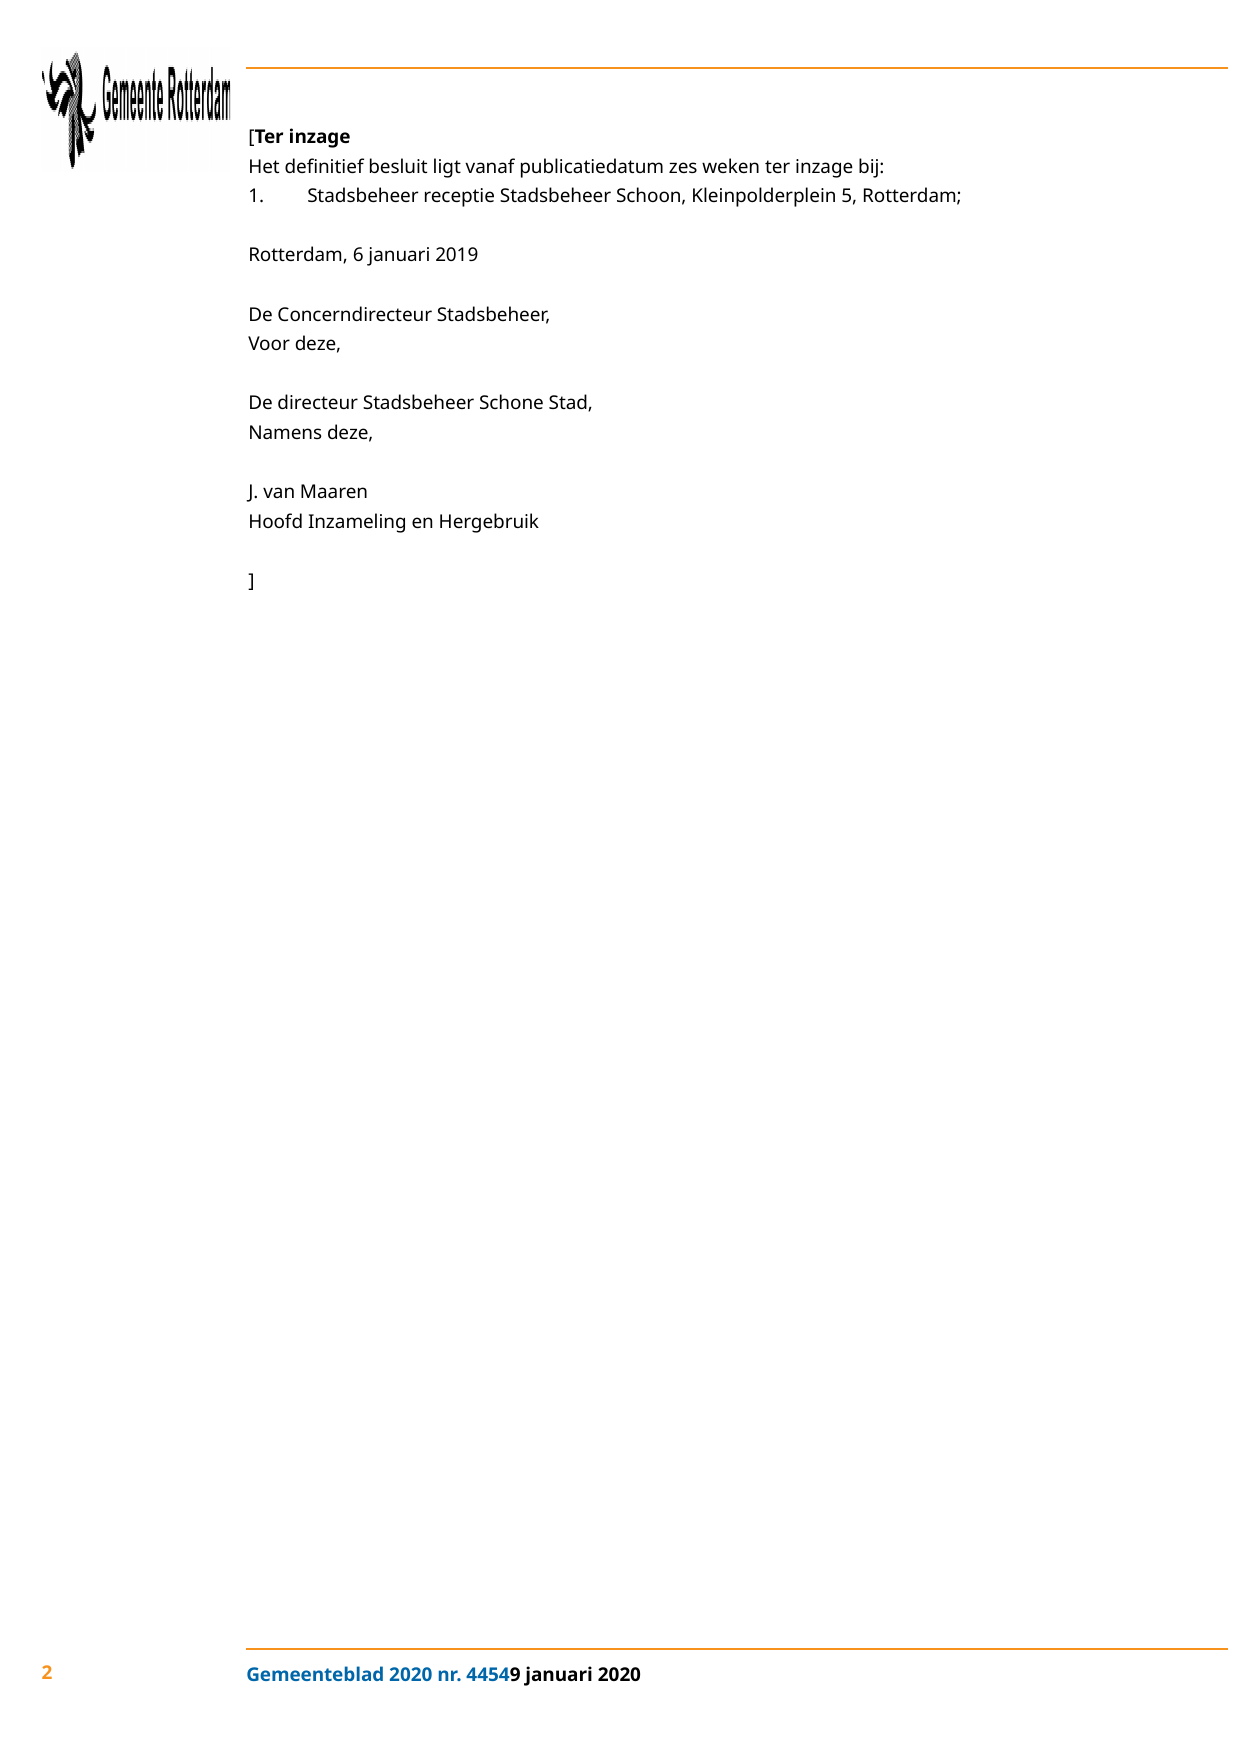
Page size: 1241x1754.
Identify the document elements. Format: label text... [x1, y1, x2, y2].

text De directeur Stadsbeheer Schone Stad, [248, 389, 1152, 415]
text [Ter inzage [248, 123, 1152, 149]
text Het definitief besluit ligt vanaf publicatiedatum zes weken ter inzage bij: [248, 153, 1152, 178]
text Voor deze, [248, 330, 1152, 356]
text J. van Maaren [248, 478, 1152, 504]
text ] [248, 567, 1152, 593]
list Stadsbeheer receptie Stadsbeheer Schoon, Kleinpolderplein 5, Rotterdam; [248, 182, 1152, 208]
text Rotterdam, 6 januari 2019 [248, 242, 1152, 267]
text De Concerndirecteur Stadsbeheer, [248, 301, 1152, 326]
text Hoofd Inzameling en Hergebruik [248, 508, 1152, 533]
picture [41, 47, 231, 172]
text Namens deze, [248, 419, 1152, 445]
